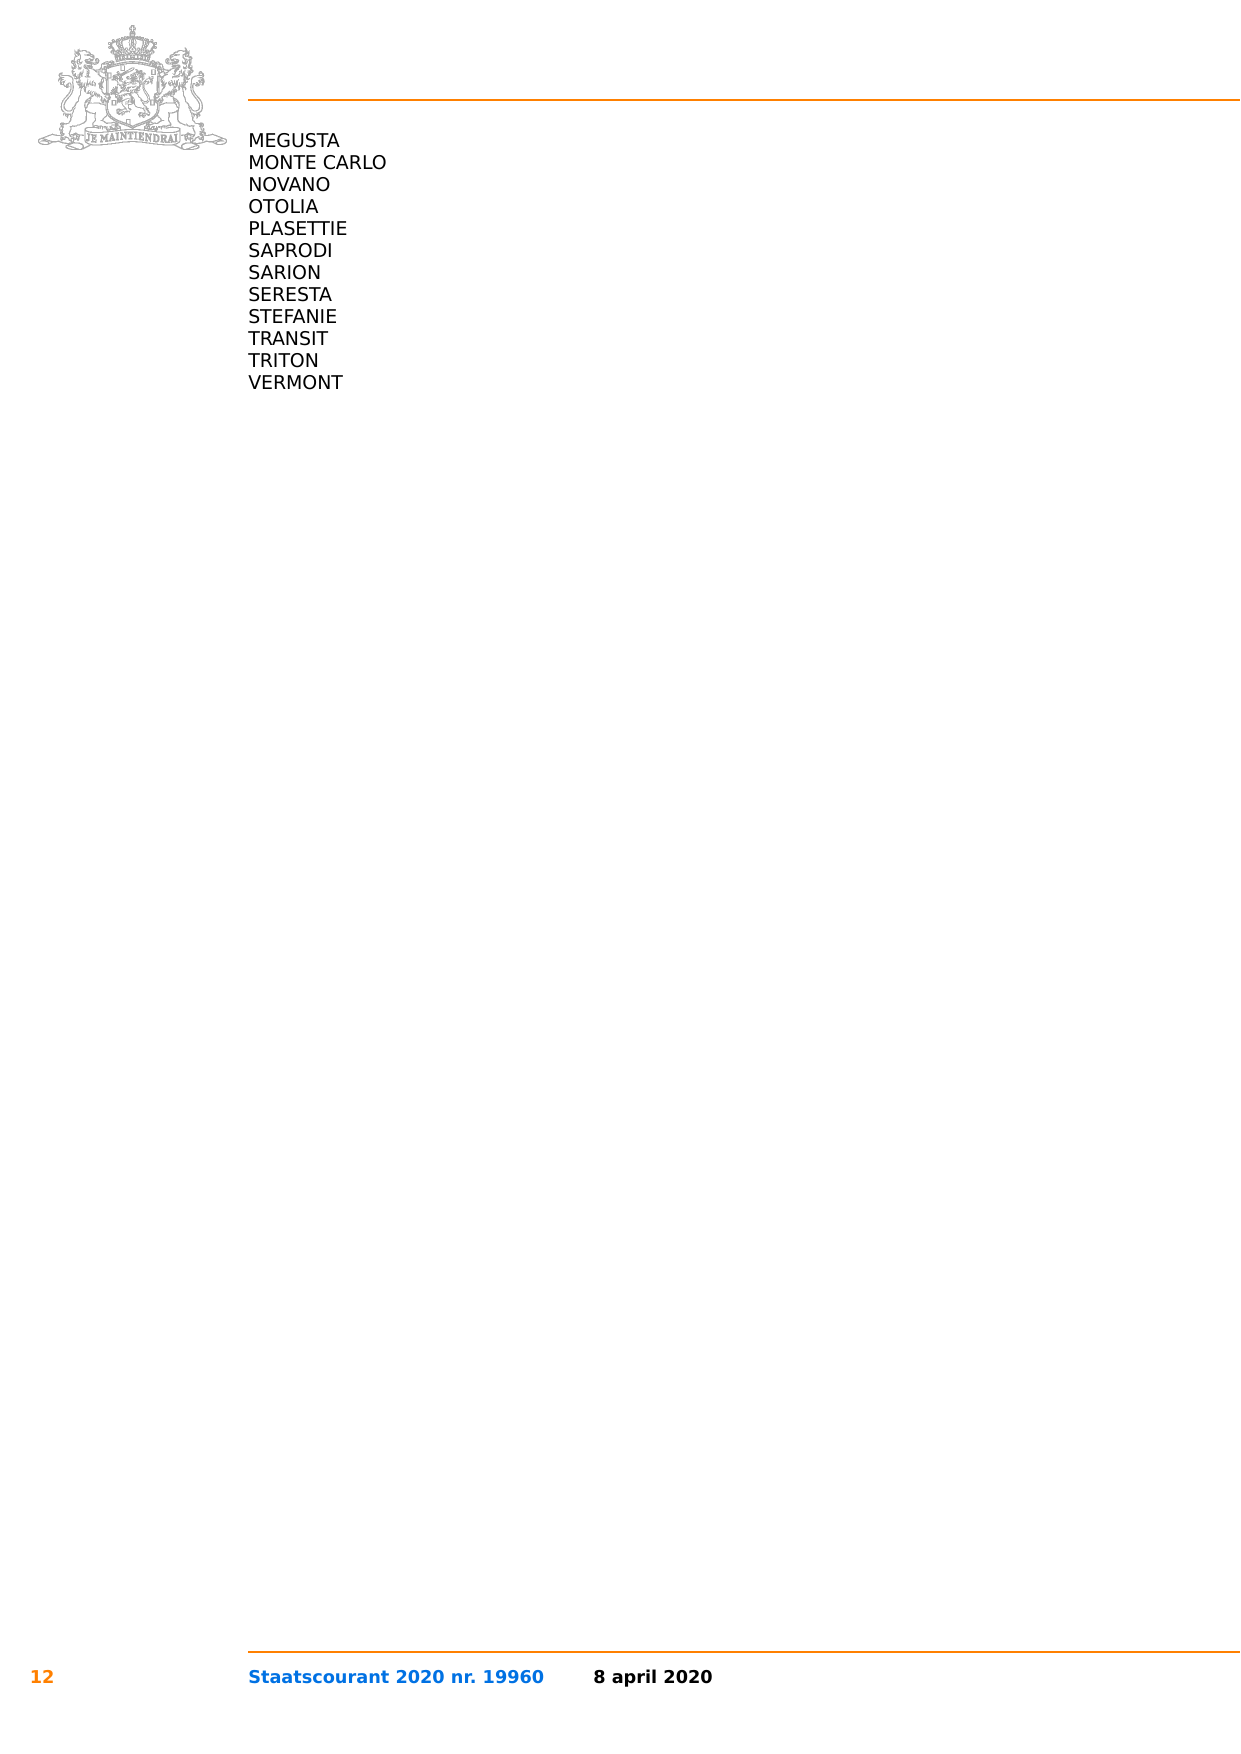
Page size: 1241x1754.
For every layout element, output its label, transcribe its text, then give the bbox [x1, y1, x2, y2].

text TRANSIT [248, 328, 1163, 350]
text SERESTA [248, 284, 1163, 306]
text MEGUSTA [248, 130, 1163, 152]
text SARION [248, 262, 1163, 284]
text STEFANIE [248, 306, 1163, 328]
text TRITON [248, 350, 1163, 372]
text PLASETTIE [248, 218, 1163, 240]
text OTOLIA [248, 196, 1163, 218]
text NOVANO [248, 174, 1163, 196]
text MONTE CARLO [248, 152, 1163, 174]
text VERMONT [248, 372, 1163, 394]
text SAPRODI [248, 240, 1163, 262]
picture [38, 25, 227, 150]
